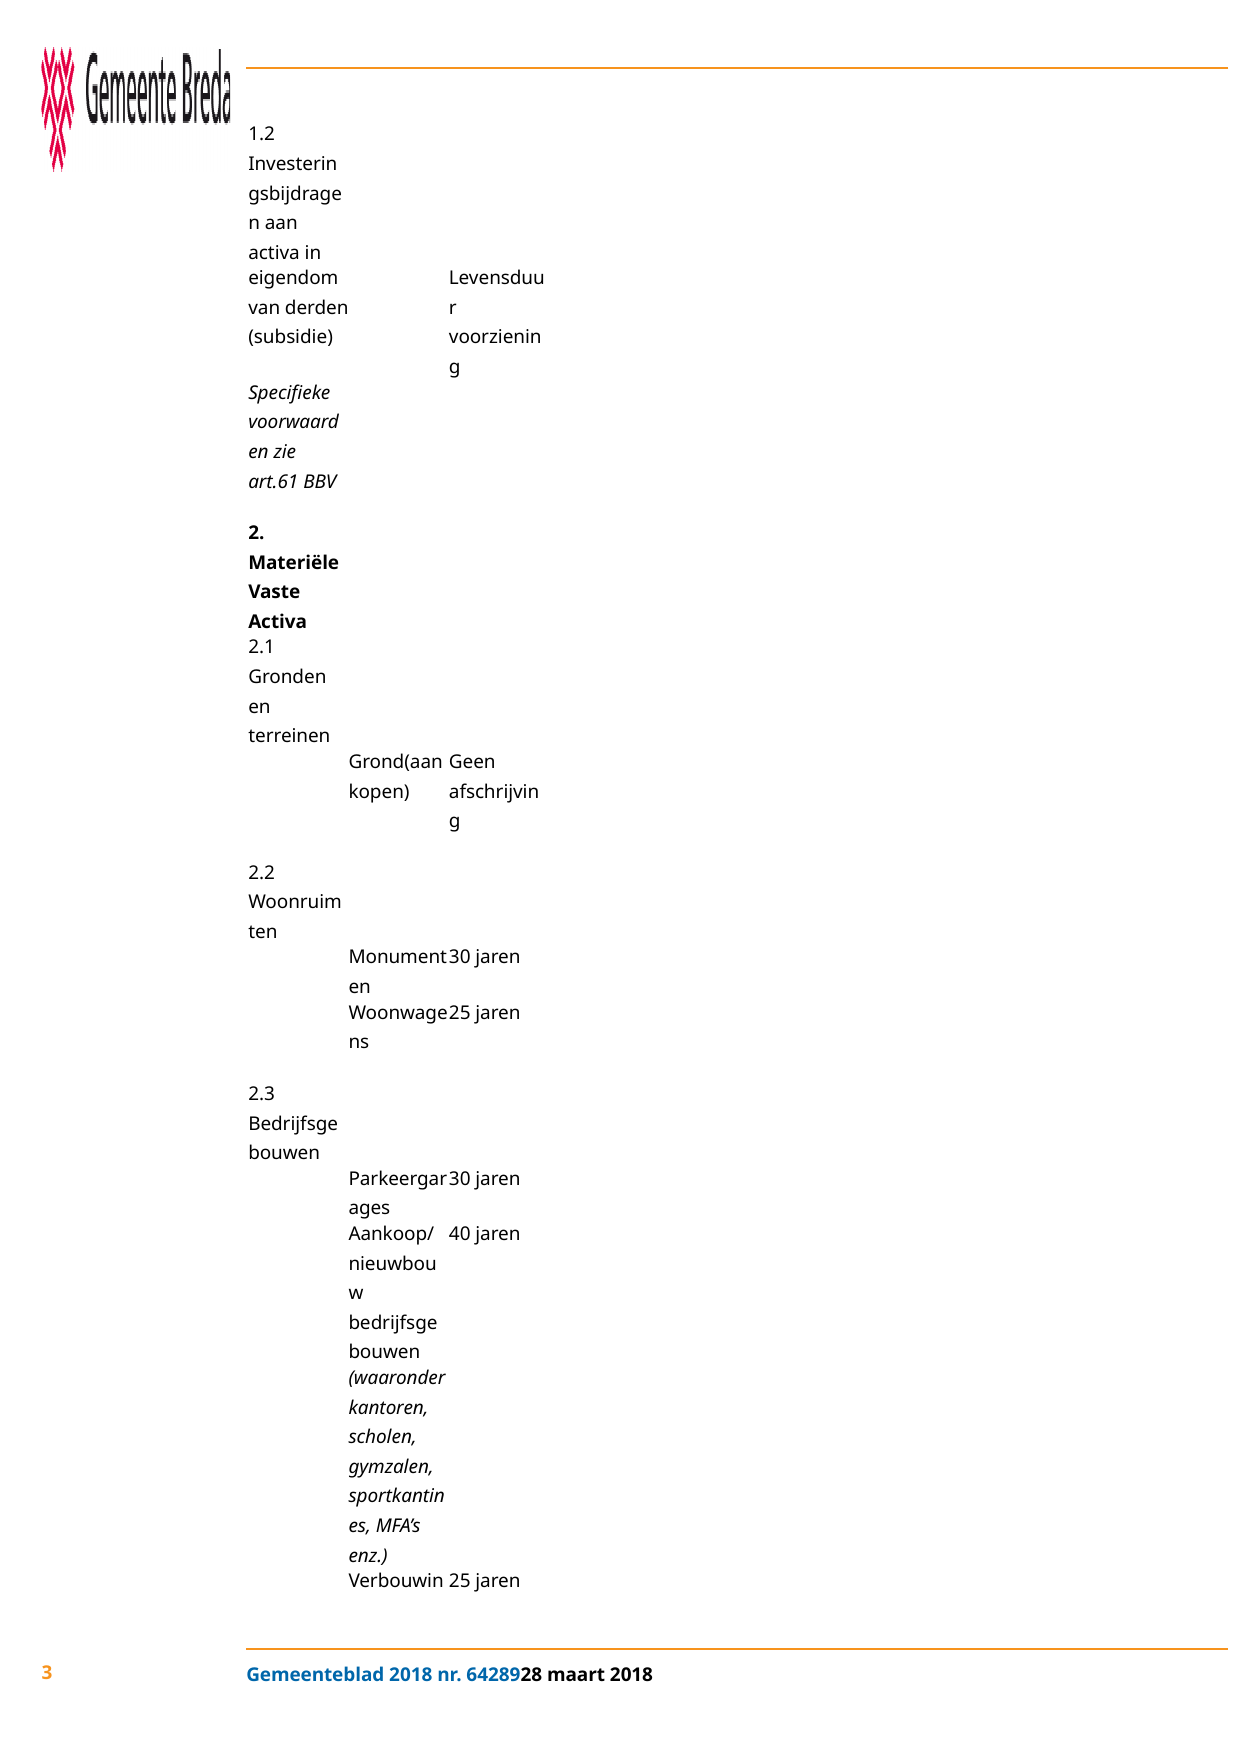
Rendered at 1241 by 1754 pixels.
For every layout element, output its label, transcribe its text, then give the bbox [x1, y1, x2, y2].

table_cell [248, 1364, 348, 1568]
table_cell Parkeergarages [348, 1165, 449, 1220]
table_cell Monumenten [348, 944, 449, 999]
table_cell [248, 1054, 348, 1080]
table_cell [248, 1165, 348, 1220]
table_cell [449, 494, 549, 519]
table_cell [248, 95, 348, 121]
table_cell 40 jaren [449, 1220, 549, 1364]
table_cell Woonwagens [348, 999, 449, 1054]
table_cell 2.2 Woonruimten [248, 859, 348, 944]
table_cell Specifieke voorwaarden zie art.61 BBV [248, 379, 348, 493]
table_cell [449, 833, 549, 859]
table_cell [348, 265, 449, 379]
table_cell [348, 95, 449, 121]
table_cell [449, 121, 549, 264]
table_cell [248, 833, 348, 859]
table_cell [348, 1080, 449, 1165]
table_cell 2.1 Gronden en terreinen [248, 634, 348, 748]
table_cell [348, 833, 449, 859]
table_cell [348, 379, 449, 493]
table_cell Geen afschrijving [449, 748, 549, 833]
table_cell [348, 859, 449, 944]
table_cell [348, 121, 449, 264]
table_cell [348, 1054, 449, 1080]
table_cell [248, 748, 348, 833]
table_cell [348, 519, 449, 634]
table_cell 1.2 Investeringsbijdragen aan activa in [248, 121, 348, 264]
table_cell Grond(aankopen) [348, 748, 449, 833]
table_cell [449, 859, 549, 944]
table_cell [449, 95, 549, 121]
table_cell 30 jaren [449, 1165, 549, 1220]
table_cell 25 jaren [449, 1568, 549, 1593]
table_cell [348, 634, 449, 748]
table_cell [449, 379, 549, 493]
table_cell [248, 999, 348, 1054]
table_cell 30 jaren [449, 944, 549, 999]
table_cell [248, 494, 348, 519]
table_cell Levensduur voorziening [449, 265, 549, 379]
table_cell Aankoop/nieuwbouw bedrijfsgebouwen [348, 1220, 449, 1364]
table_cell [248, 944, 348, 999]
table_cell [248, 1568, 348, 1593]
picture [41, 47, 231, 172]
table_cell Verbouwin [348, 1568, 449, 1593]
table_cell [248, 1220, 348, 1364]
table_cell [449, 519, 549, 634]
table_cell [449, 634, 549, 748]
table_cell [449, 1080, 549, 1165]
table_cell (waaronder kantoren, scholen, gymzalen, sportkantines, MFA’s enz.) [348, 1364, 449, 1568]
table_cell [348, 494, 449, 519]
table_cell 2.3 Bedrijfsgebouwen [248, 1080, 348, 1165]
table_cell 25 jaren [449, 999, 549, 1054]
table_cell [449, 1364, 549, 1568]
table_cell eigendom van derden (subsidie) [248, 265, 348, 379]
table_cell [449, 1054, 549, 1080]
table_cell 2. Materiële Vaste Activa [248, 519, 348, 634]
